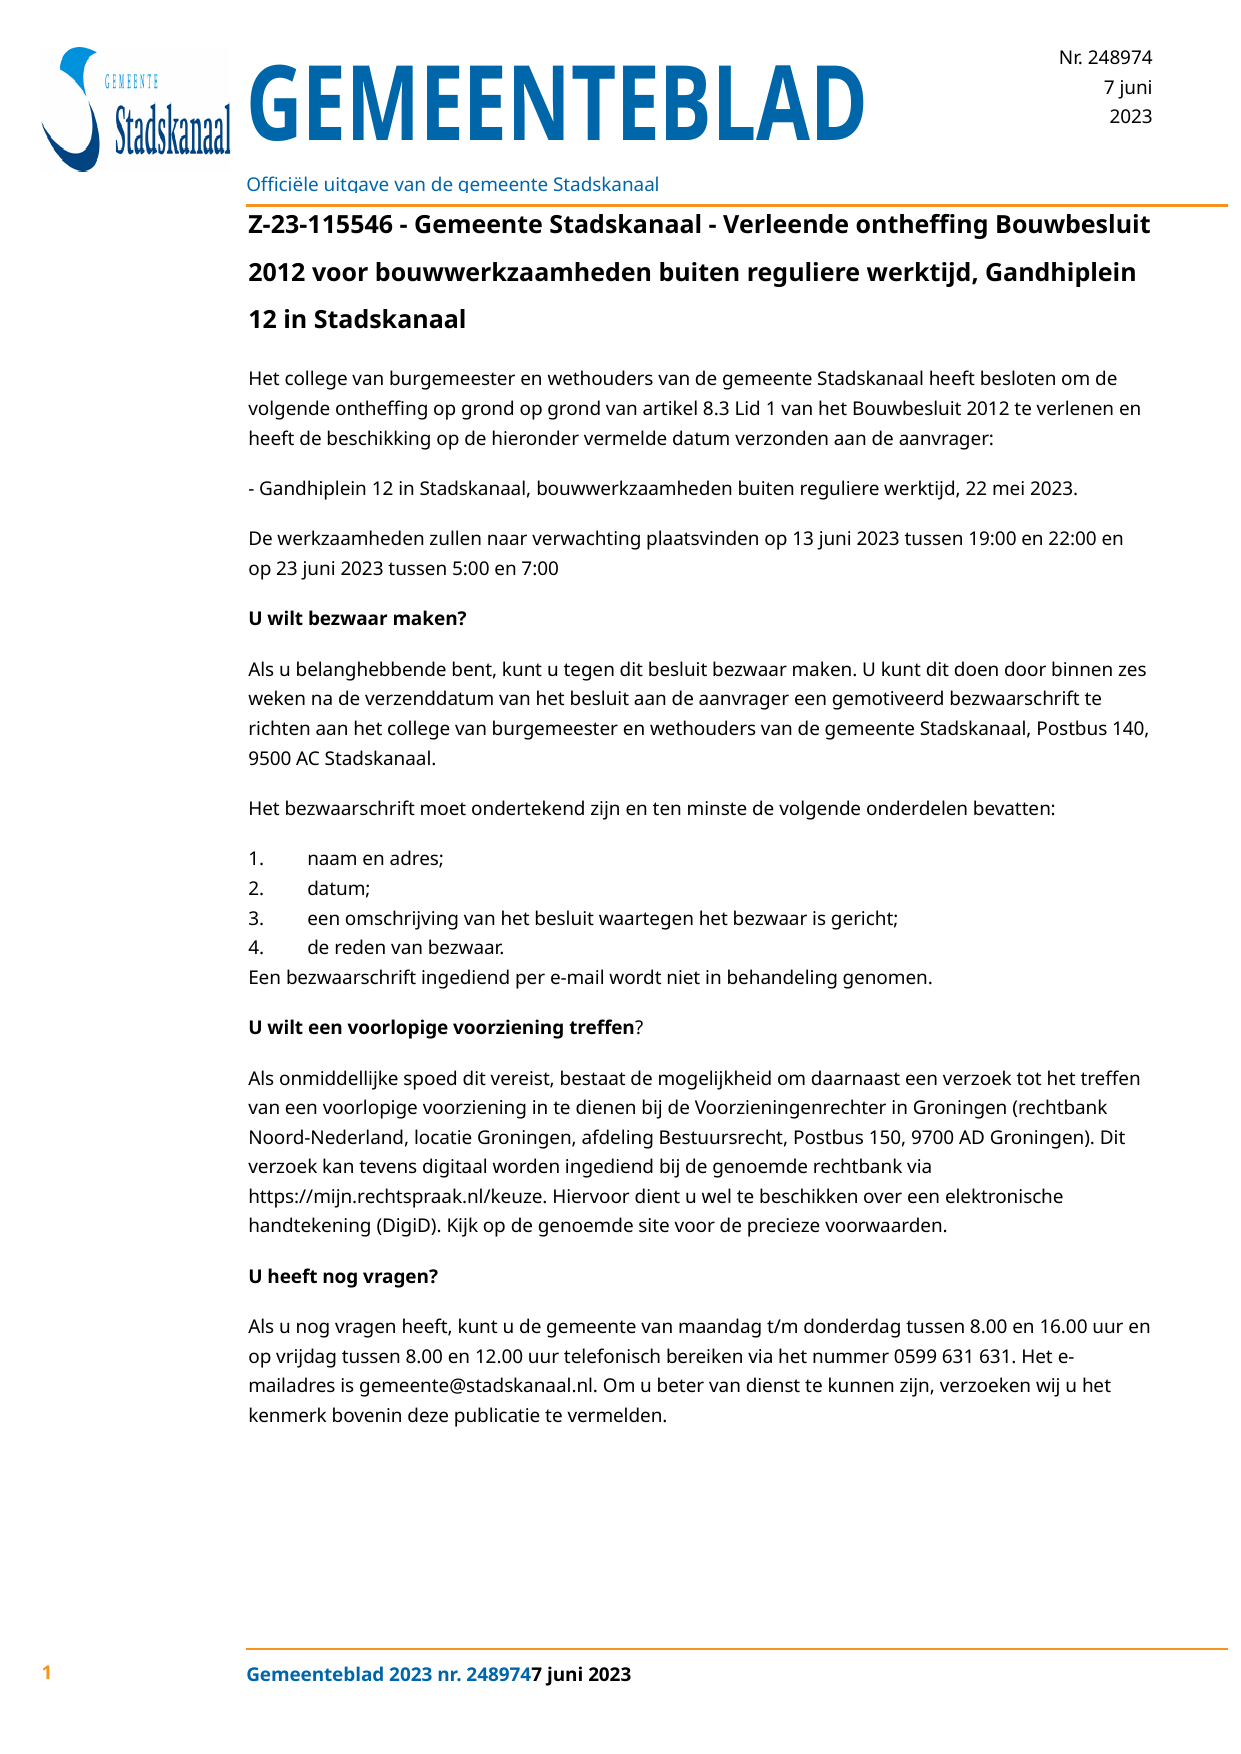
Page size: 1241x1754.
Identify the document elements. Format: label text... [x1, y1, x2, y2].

text U heeft nog vragen? [248, 1263, 1152, 1289]
text Als onmiddellijke spoed dit vereist, bestaat de mogelijkheid om daarnaast een verzoek tot het treffen van een voorlopige voorziening in te dienen bij de Voorzieningenrechter in Groningen (rechtbank Noord-Nederland, locatie Groningen, afdeling Bestuursrecht, Postbus 150, 9700 AD Groningen). Dit verzoek kan tevens digitaal worden ingediend bij de genoemde rechtbank via https://mijn.rechtspraak.nl/keuze. Hiervoor dient u wel te beschikken over een elektronische handtekening (DigiD). Kijk op de genoemde site voor de precieze voorwaarden. [248, 1065, 1152, 1238]
text Het bezwaarschrift moet ondertekend zijn en ten minste de volgende onderdelen bevatten: [248, 795, 1152, 821]
text Een bezwaarschrift ingediend per e-mail wordt niet in behandeling genomen. [248, 964, 1152, 989]
text Het college van burgemeester en wethouders van de gemeente Stadskanaal heeft besloten om de volgende ontheffing op grond op grond van artikel 8.3 Lid 1 van het Bouwbesluit 2012 te verlenen en heeft de beschikking op de hieronder vermelde datum verzonden aan de aanvrager: [248, 366, 1152, 450]
list een omschrijving van het besluit waartegen het bezwaar is gericht; [248, 905, 1152, 930]
list datum; [248, 875, 1152, 901]
text Als u nog vragen heeft, kunt u de gemeente van maandag t/m donderdag tussen 8.00 en 16.00 uur en op vrijdag tussen 8.00 en 12.00 uur telefonisch bereiken via het nummer 0599 631 631. Het e-mailadres is gemeente@stadskanaal.nl. Om u beter van dienst te kunnen zijn, verzoeken wij u het kenmerk bovenin deze publicatie te vermelden. [248, 1313, 1152, 1428]
list de reden van bezwaar. [248, 934, 1152, 960]
list naam en adres; [248, 846, 1152, 871]
text - Gandhiplein 12 in Stadskanaal, bouwwerkzaamheden buiten reguliere werktijd, 22 mei 2023. [248, 475, 1152, 501]
text Z-23-115546 - Gemeente Stadskanaal - Verleende ontheffing Bouwbesluit 2012 voor bouwwerkzaamheden buiten reguliere werktijd, Gandhiplein 12 in Stadskanaal [248, 207, 1152, 336]
text U wilt bezwaar maken? [248, 606, 1152, 631]
text U wilt een voorlopige voorziening treffen? [248, 1014, 1152, 1040]
picture [41, 47, 231, 172]
text Als u belanghebbende bent, kunt u tegen dit besluit bezwaar maken. U kunt dit doen door binnen zes weken na de verzenddatum van het besluit aan de aanvrager een gemotiveerd bezwaarschrift te richten aan het college van burgemeester en wethouders van de gemeente Stadskanaal, Postbus 140, 9500 AC Stadskanaal. [248, 656, 1152, 770]
text De werkzaamheden zullen naar verwachting plaatsvinden op 13 juni 2023 tussen 19:00 en 22:00 en op 23 juni 2023 tussen 5:00 en 7:00 [248, 526, 1152, 581]
